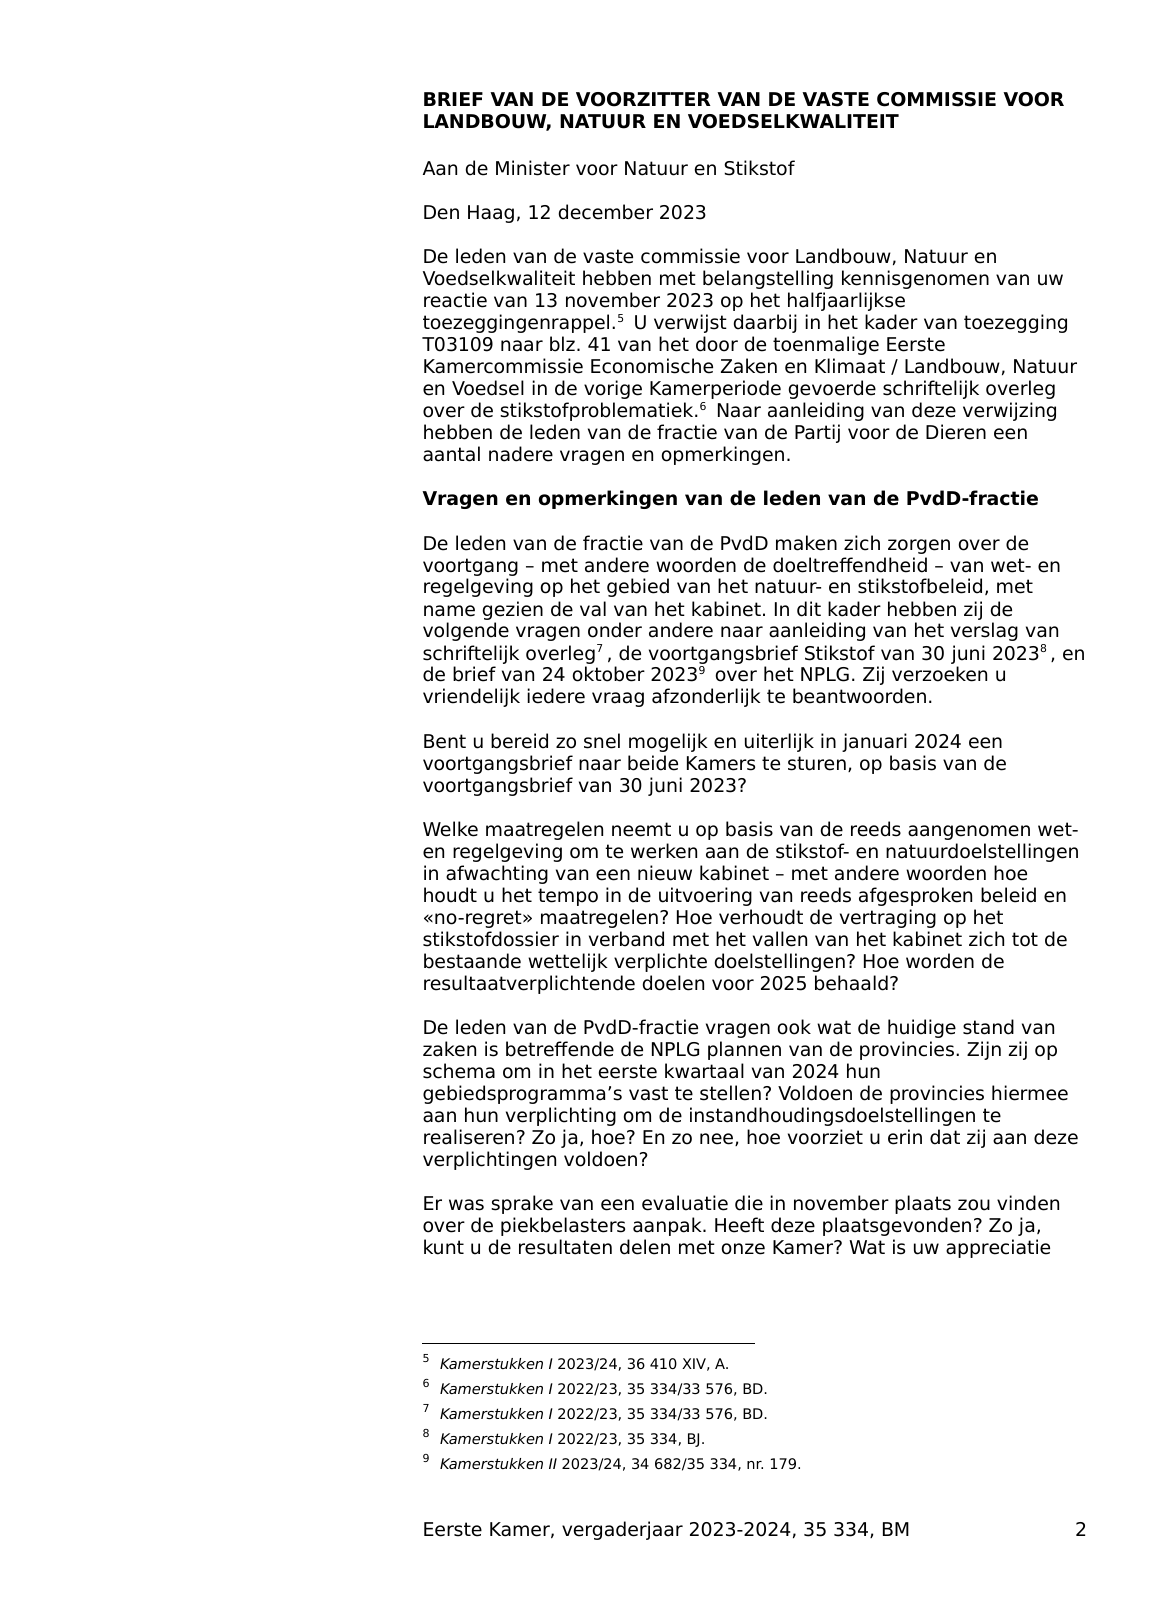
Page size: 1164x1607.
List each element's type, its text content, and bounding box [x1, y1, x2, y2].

text De leden van de vaste commissie voor Landbouw, Natuur en Voedselkwaliteit hebben met belangstelling kennisgenomen van uw reactie van 13 november 2023 op het halfjaarlijkse toezeggingenrappel. U verwijst daarbij in het kader van toezegging T03109 naar blz. 41 van het door de toenmalige Eerste Kamercommissie Economische Zaken en Klimaat / Landbouw, Natuur en Voedsel in de vorige Kamerperiode gevoerde schriftelijk overleg over de stikstofproblematiek. Naar aanleiding van deze verwijzing hebben de leden van de fractie van de Partij voor de Dieren een aantal nadere vragen en opmerkingen. [422, 246, 1087, 466]
text Welke maatregelen neemt u op basis van de reeds aangenomen wet- en regelgeving om te werken aan de stikstof- en natuurdoelstellingen in afwachting van een nieuw kabinet – met andere woorden hoe houdt u het tempo in de uitvoering van reeds afgesproken beleid en «no-regret» maatregelen? Hoe verhoudt de vertraging op het stikstofdossier in verband met het vallen van het kabinet zich tot de bestaande wettelijk verplichte doelstellingen? Hoe worden de resultaatverplichtende doelen voor 2025 behaald? [422, 819, 1087, 994]
text Kamerstukken I 2023/24, 36 410 XIV, A. [422, 1352, 1087, 1374]
text De leden van de PvdD-fractie vragen ook wat de huidige stand van zaken is betreffende de NPLG plannen van de provincies. Zijn zij op schema om in het eerste kwartaal van 2024 hun gebiedsprogramma’s vast te stellen? Voldoen de provincies hiermee aan hun verplichting om de instandhoudingsdoelstellingen te realiseren? Zo ja, hoe? En zo nee, hoe voorziet u erin dat zij aan deze verplichtingen voldoen? [422, 1017, 1087, 1171]
text Kamerstukken II 2023/24, 34 682/35 334, nr. 179. [422, 1452, 1087, 1474]
subtitle BRIEF VAN DE VOORZITTER VAN DE VASTE COMMISSIE VOOR LANDBOUW, NATUUR EN VOEDSELKWALITEIT [422, 89, 1087, 133]
text Er was sprake van een evaluatie die in november plaats zou vinden over de piekbelasters aanpak. Heeft deze plaatsgevonden? Zo ja, kunt u de resultaten delen met onze Kamer? Wat is uw appreciatie [422, 1193, 1087, 1259]
text Kamerstukken I 2022/23, 35 334, BJ. [422, 1427, 1087, 1449]
text Den Haag, 12 december 2023 [422, 202, 1087, 224]
text Bent u bereid zo snel mogelijk en uiterlijk in januari 2024 een voortgangsbrief naar beide Kamers te sturen, op basis van de voortgangsbrief van 30 juni 2023? [422, 731, 1087, 796]
subtitle Vragen en opmerkingen van de leden van de PvdD-fractie [422, 488, 1087, 510]
text Aan de Minister voor Natuur en Stikstof [422, 158, 1087, 180]
text Kamerstukken I 2022/23, 35 334/33 576, BD. [422, 1377, 1087, 1399]
text Kamerstukken I 2022/23, 35 334/33 576, BD. [422, 1402, 1087, 1424]
text De leden van de fractie van de PvdD maken zich zorgen over de voortgang – met andere woorden de doeltreffendheid – van wet- en regelgeving op het gebied van het natuur- en stikstofbeleid, met name gezien de val van het kabinet. In dit kader hebben zij de volgende vragen onder andere naar aanleiding van het verslag van schriftelijk overleg, de voortgangsbrief Stikstof van 30 juni 2023, en de brief van 24 oktober 2023 over het NPLG. Zij verzoeken u vriendelijk iedere vraag afzonderlijk te beantwoorden. [422, 532, 1087, 708]
